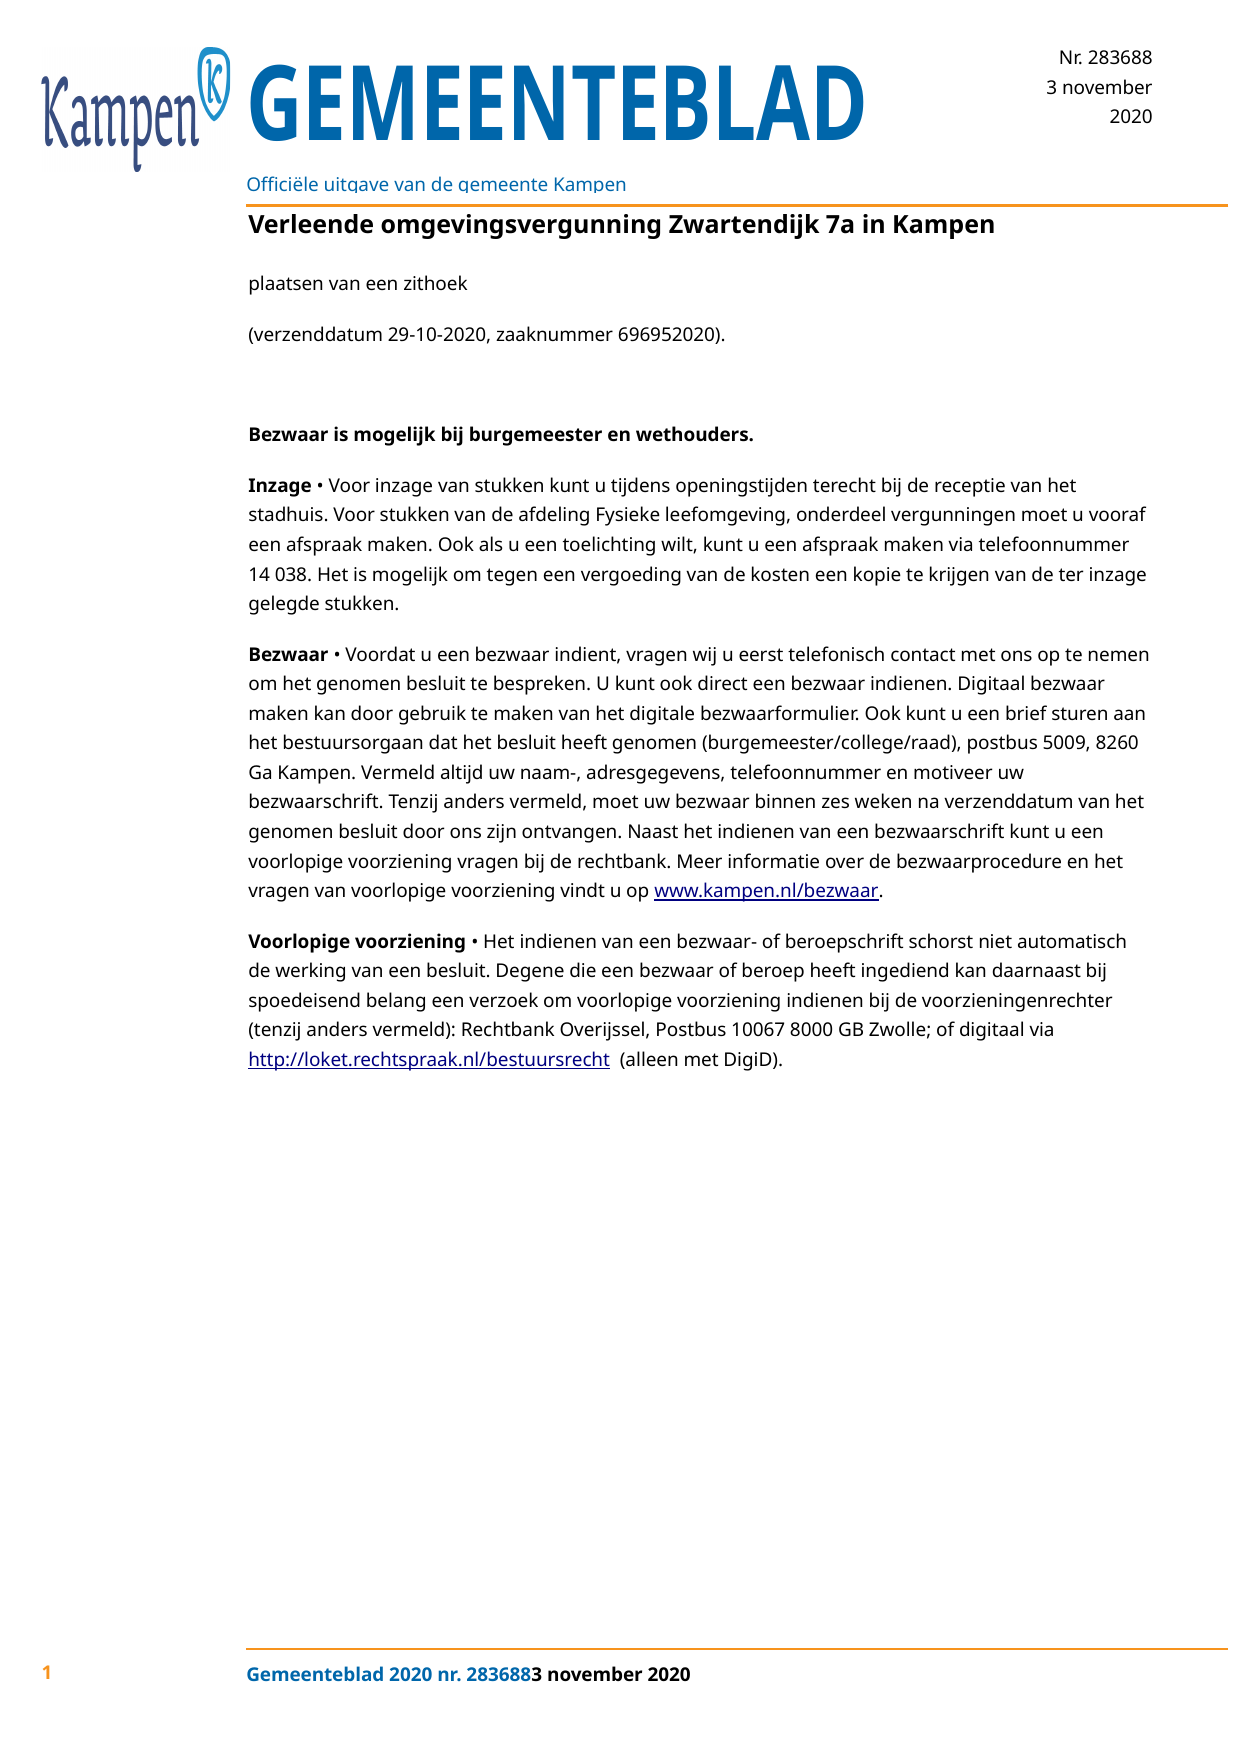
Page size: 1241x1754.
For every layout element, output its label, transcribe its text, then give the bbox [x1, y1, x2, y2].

text Inzage • Voor inzage van stukken kunt u tijdens openingstijden terecht bij de receptie van het stadhuis. Voor stukken van de afdeling Fysieke leefomgeving, onderdeel vergunningen moet u vooraf een afspraak maken. Ook als u een toelichting wilt, kunt u een afspraak maken via telefoonnummer 14 038. Het is mogelijk om tegen een vergoeding van de kosten een kopie te krijgen van de ter inzage gelegde stukken. [248, 472, 1152, 616]
text Verleende omgevingsvergunning Zwartendijk 7a in Kampen [248, 207, 1152, 241]
text Voorlopige voorziening • Het indienen van een bezwaar- of beroepschrift schorst niet automatisch de werking van een besluit. Degene die een bezwaar of beroep heeft ingediend kan daarnaast bij spoedeisend belang een verzoek om voorlopige voorziening indienen bij de voorzieningenrechter (tenzij anders vermeld): Rechtbank Overijssel, Postbus 10067 8000 GB Zwolle; of digitaal via http://loket.rechtspraak.nl/bestuursrecht (alleen met DigiD). [248, 928, 1152, 1072]
text Bezwaar • Voordat u een bezwaar indient, vragen wij u eerst telefonisch contact met ons op te nemen om het genomen besluit te bespreken. U kunt ook direct een bezwaar indienen. Digitaal bezwaar maken kan door gebruik te maken van het digitale bezwaarformulier. Ook kunt u een brief sturen aan het bestuursorgaan dat het besluit heeft genomen (burgemeester/college/raad), postbus 5009, 8260 Ga Kampen. Vermeld altijd uw naam-, adresgegevens, telefoonnummer en motiveer uw bezwaarschrift. Tenzij anders vermeld, moet uw bezwaar binnen zes weken na verzenddatum van het genomen besluit door ons zijn ontvangen. Naast het indienen van een bezwaarschrift kunt u een voorlopige voorziening vragen bij de rechtbank. Meer informatie over de bezwaarprocedure en het vragen van voorlopige voorziening vindt u op www.kampen.nl/bezwaar. [248, 641, 1152, 903]
text Bezwaar is mogelijk bij burgemeester en wethouders. [248, 422, 1152, 447]
text (verzenddatum 29-10-2020, zaaknummer 696952020). [248, 321, 1152, 346]
text plaatsen van een zithoek [248, 270, 1152, 296]
picture [41, 47, 231, 172]
